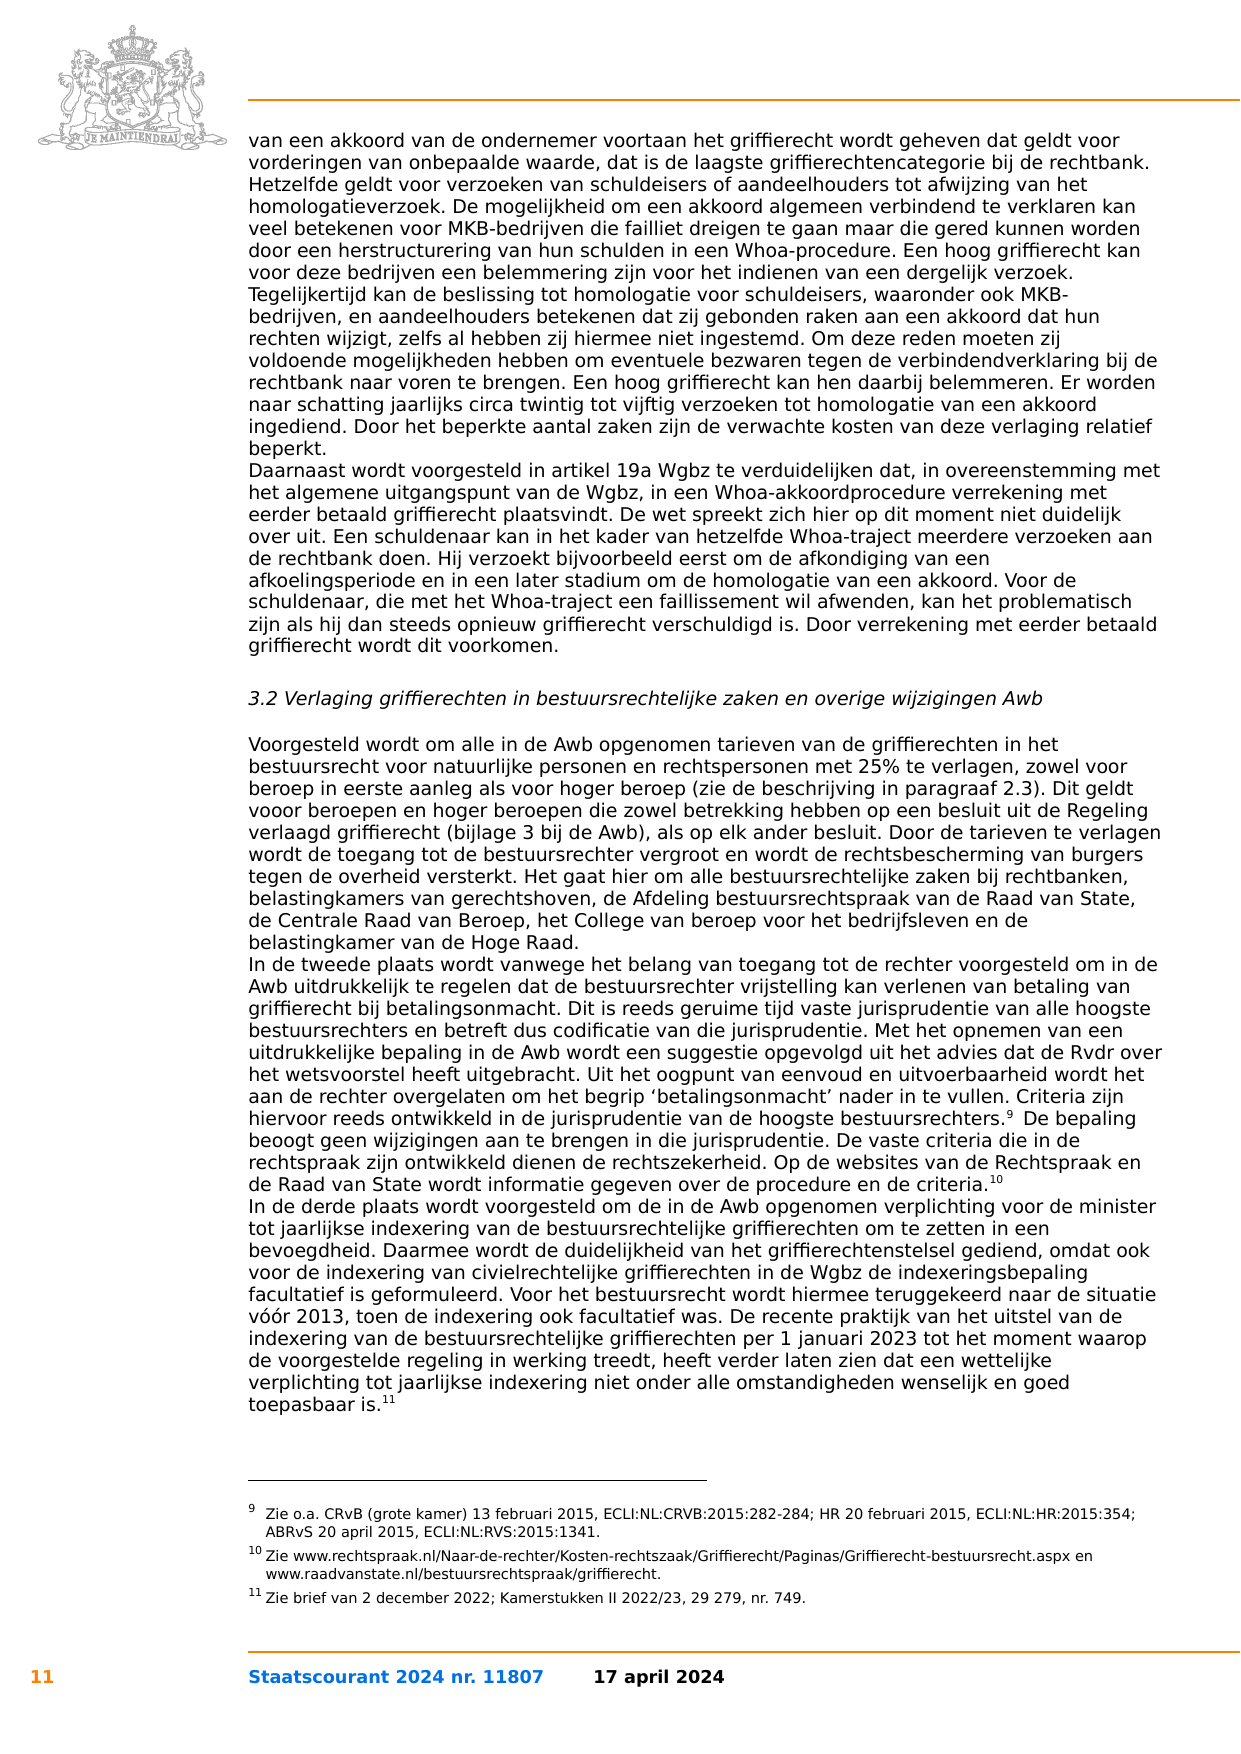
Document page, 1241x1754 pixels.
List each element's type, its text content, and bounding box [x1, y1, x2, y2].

subtitle 3.2 Verlaging griffierechten in bestuursrechtelijke zaken en overige wijzigingen Awb [248, 687, 1163, 709]
text Zie www.rechtspraak.nl/Naar-de-rechter/Kosten-rechtszaak/Griffierecht/Paginas/Griffierecht-bestuursrecht.aspx en www.raadvanstate.nl/bestuursrechtspraak/griffierecht. [248, 1544, 1163, 1583]
text Daarnaast wordt voorgesteld in artikel 19a Wgbz te verduidelijken dat, in overeenstemming met het algemene uitgangspunt van de Wgbz, in een Whoa-akkoordprocedure verrekening met eerder betaald griffierecht plaatsvindt. De wet spreekt zich hier op dit moment niet duidelijk over uit. Een schuldenaar kan in het kader van hetzelfde Whoa-traject meerdere verzoeken aan de rechtbank doen. Hij verzoekt bijvoorbeeld eerst om de afkondiging van een afkoelingsperiode en in een later stadium om de homologatie van een akkoord. Voor de schuldenaar, die met het Whoa-traject een faillissement wil afwenden, kan het problematisch zijn als hij dan steeds opnieuw griffierecht verschuldigd is. Door verrekening met eerder betaald griffierecht wordt dit voorkomen. [248, 459, 1163, 657]
text In de derde plaats wordt voorgesteld om de in de Awb opgenomen verplichting voor de minister tot jaarlijkse indexering van de bestuursrechtelijke griffierechten om te zetten in een bevoegdheid. Daarmee wordt de duidelijkheid van het griffierechtenstelsel gediend, omdat ook voor de indexering van civielrechtelijke griffierechten in de Wgbz de indexeringsbepaling facultatief is geformuleerd. Voor het bestuursrecht wordt hiermee teruggekeerd naar de situatie vóór 2013, toen de indexering ook facultatief was. De recente praktijk van het uitstel van de indexering van de bestuursrechtelijke griffierechten per 1 januari 2023 tot het moment waarop de voorgestelde regeling in werking treedt, heeft verder laten zien dat een wettelijke verplichting tot jaarlijkse indexering niet onder alle omstandigheden wenselijk en goed toepasbaar is. [248, 1196, 1163, 1416]
text In de tweede plaats wordt vanwege het belang van toegang tot de rechter voorgesteld om in de Awb uitdrukkelijk te regelen dat de bestuursrechter vrijstelling kan verlenen van betaling van griffierecht bij betalingsonmacht. Dit is reeds geruime tijd vaste jurisprudentie van alle hoogste bestuursrechters en betreft dus codificatie van die jurisprudentie. Met het opnemen van een uitdrukkelijke bepaling in de Awb wordt een suggestie opgevolgd uit het advies dat de Rvdr over het wetsvoorstel heeft uitgebracht. Uit het oogpunt van eenvoud en uitvoerbaarheid wordt het aan de rechter overgelaten om het begrip ‘betalingsonmacht’ nader in te vullen. Criteria zijn hiervoor reeds ontwikkeld in de jurisprudentie van de hoogste bestuursrechters. De bepaling beoogt geen wijzigingen aan te brengen in die jurisprudentie. De vaste criteria die in de rechtspraak zijn ontwikkeld dienen de rechtszekerheid. Op de websites van de Rechtspraak en de Raad van State wordt informatie gegeven over de procedure en de criteria. [248, 954, 1163, 1196]
text Zie o.a. CRvB (grote kamer) 13 februari 2015, ECLI:NL:CRVB:2015:282-284; HR 20 februari 2015, ECLI:NL:HR:2015:354; ABRvS 20 april 2015, ECLI:NL:RVS:2015:1341. [248, 1502, 1163, 1541]
picture [38, 25, 227, 150]
text Zie brief van 2 december 2022; Kamerstukken II 2022/23, 29 279, nr. 749. [248, 1586, 1163, 1608]
text Voorgesteld wordt om alle in de Awb opgenomen tarieven van de griffierechten in het bestuursrecht voor natuurlijke personen en rechtspersonen met 25% te verlagen, zowel voor beroep in eerste aanleg als voor hoger beroep (zie de beschrijving in paragraaf 2.3). Dit geldt vooor beroepen en hoger beroepen die zowel betrekking hebben op een besluit uit de Regeling verlaagd griffierecht (bijlage 3 bij de Awb), als op elk ander besluit. Door de tarieven te verlagen wordt de toegang tot de bestuursrechter vergroot en wordt de rechtsbescherming van burgers tegen de overheid versterkt. Het gaat hier om alle bestuursrechtelijke zaken bij rechtbanken, belastingkamers van gerechtshoven, de Afdeling bestuursrechtspraak van de Raad van State, de Centrale Raad van Beroep, het College van beroep voor het bedrijfsleven en de belastingkamer van de Hoge Raad. [248, 734, 1163, 954]
text van een akkoord van de ondernemer voortaan het griffierecht wordt geheven dat geldt voor vorderingen van onbepaalde waarde, dat is de laagste griffierechtencategorie bij de rechtbank. Hetzelfde geldt voor verzoeken van schuldeisers of aandeelhouders tot afwijzing van het homologatieverzoek. De mogelijkheid om een akkoord algemeen verbindend te verklaren kan veel betekenen voor MKB-bedrijven die failliet dreigen te gaan maar die gered kunnen worden door een herstructurering van hun schulden in een Whoa-procedure. Een hoog griffierecht kan voor deze bedrijven een belemmering zijn voor het indienen van een dergelijk verzoek. Tegelijkertijd kan de beslissing tot homologatie voor schuldeisers, waaronder ook MKB-bedrijven, en aandeelhouders betekenen dat zij gebonden raken aan een akkoord dat hun rechten wijzigt, zelfs al hebben zij hiermee niet ingestemd. Om deze reden moeten zij voldoende mogelijkheden hebben om eventuele bezwaren tegen de verbindendverklaring bij de rechtbank naar voren te brengen. Een hoog griffierecht kan hen daarbij belemmeren. Er worden naar schatting jaarlijks circa twintig tot vijftig verzoeken tot homologatie van een akkoord ingediend. Door het beperkte aantal zaken zijn de verwachte kosten van deze verlaging relatief beperkt. [248, 130, 1163, 459]
